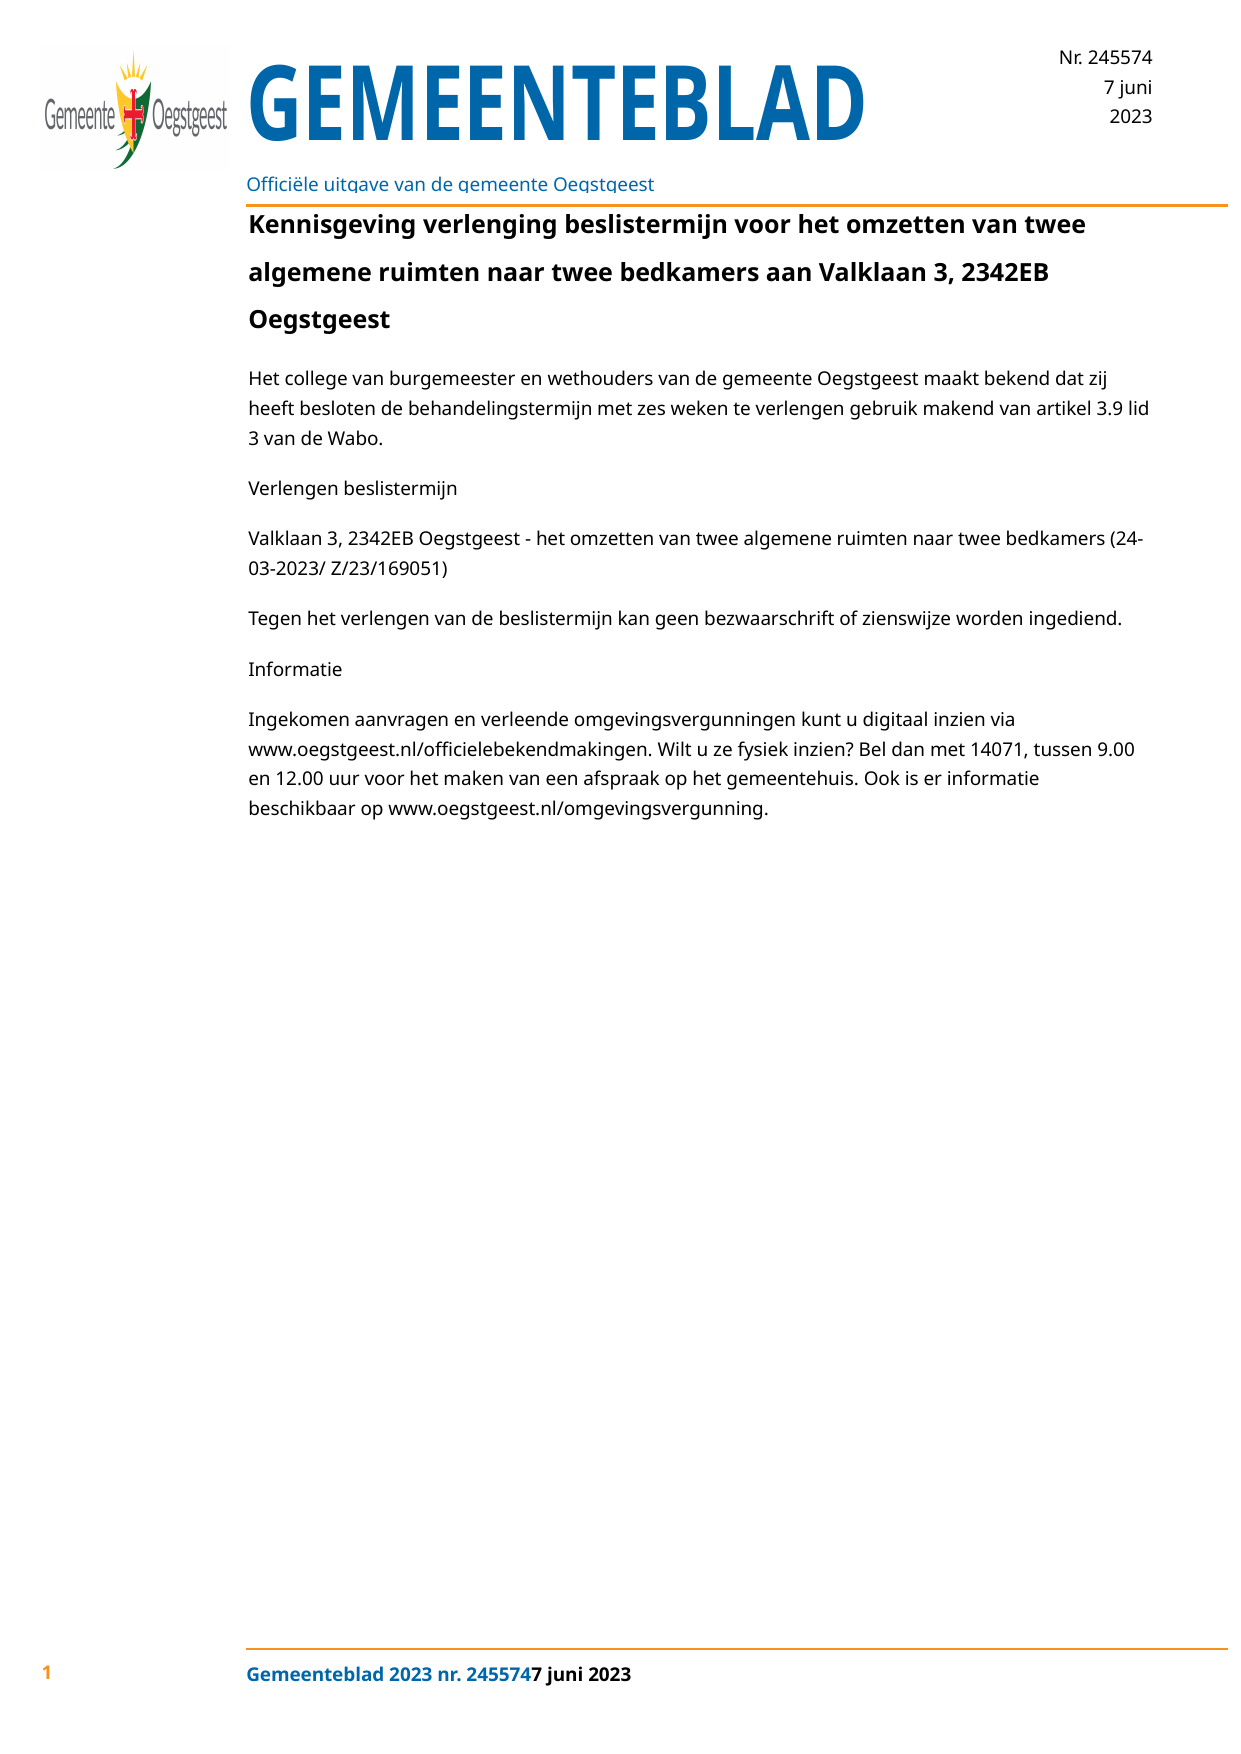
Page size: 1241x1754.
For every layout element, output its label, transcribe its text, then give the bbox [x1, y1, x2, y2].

text Ingekomen aanvragen en verleende omgevingsvergunningen kunt u digitaal inzien via www.oegstgeest.nl/officielebekendmakingen. Wilt u ze fysiek inzien? Bel dan met 14071, tussen 9.00 en 12.00 uur voor het maken van een afspraak op het gemeentehuis. Ook is er informatie beschikbaar op www.oegstgeest.nl/omgevingsvergunning. [248, 706, 1152, 821]
text Verlengen beslistermijn [248, 475, 1152, 501]
picture [41, 47, 231, 172]
text Tegen het verlengen van de beslistermijn kan geen bezwaarschrift of zienswijze worden ingediend. [248, 606, 1152, 631]
text Het college van burgemeester en wethouders van de gemeente Oegstgeest maakt bekend dat zij heeft besloten de behandelingstermijn met zes weken te verlengen gebruik makend van artikel 3.9 lid 3 van de Wabo. [248, 366, 1152, 450]
text Informatie [248, 656, 1152, 682]
text Valklaan 3, 2342EB Oegstgeest - het omzetten van twee algemene ruimten naar twee bedkamers (24-03-2023/ Z/23/169051) [248, 526, 1152, 581]
text Kennisgeving verlenging beslistermijn voor het omzetten van twee algemene ruimten naar twee bedkamers aan Valklaan 3, 2342EB Oegstgeest [248, 207, 1152, 336]
